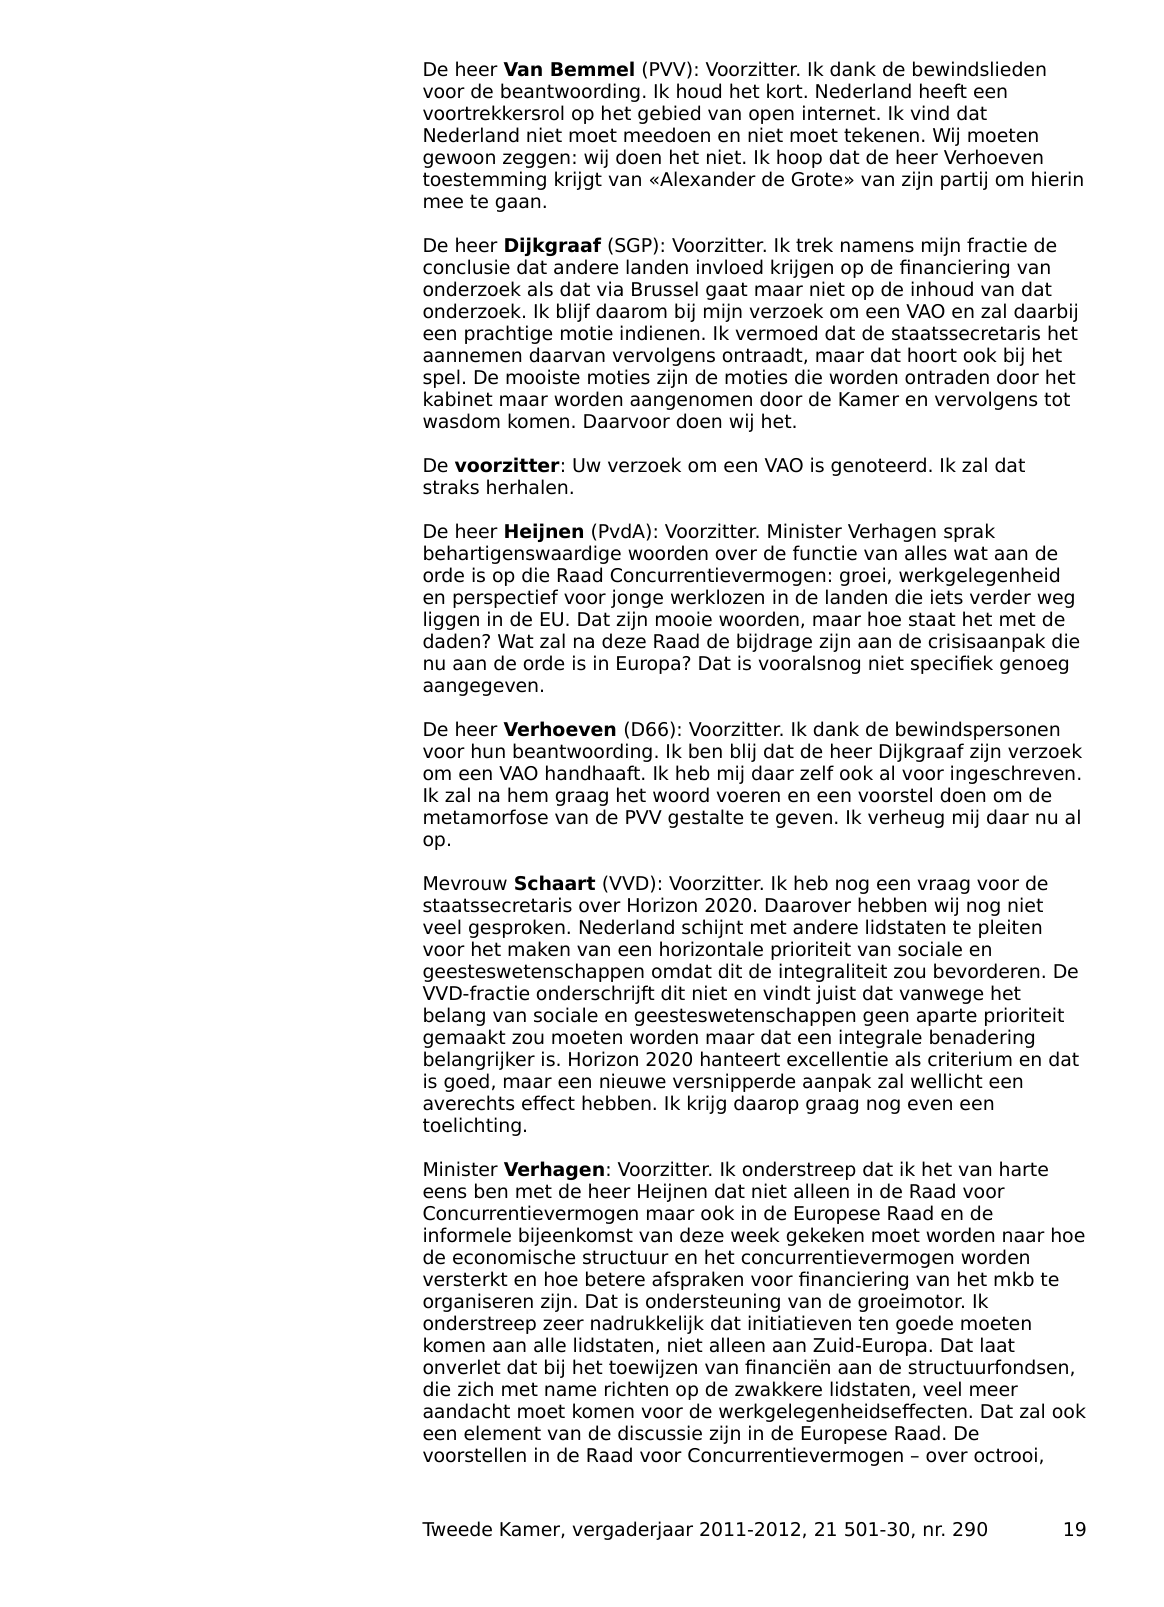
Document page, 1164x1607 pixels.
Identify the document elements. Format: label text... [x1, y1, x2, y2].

text De heer Heijnen (PvdA): Voorzitter. Minister Verhagen sprak behartigenswaardige woorden over de functie van alles wat aan de orde is op die Raad Concurrentievermogen: groei, werkgelegenheid en perspectief voor jonge werklozen in de landen die iets verder weg liggen in de EU. Dat zijn mooie woorden, maar hoe staat het met de daden? Wat zal na deze Raad de bijdrage zijn aan de crisisaanpak die nu aan de orde is in Europa? Dat is vooralsnog niet specifiek genoeg aangegeven. [422, 521, 1087, 697]
text Mevrouw Schaart (VVD): Voorzitter. Ik heb nog een vraag voor de staatssecretaris over Horizon 2020. Daarover hebben wij nog niet veel gesproken. Nederland schijnt met andere lidstaten te pleiten voor het maken van een horizontale prioriteit van sociale en geesteswetenschappen omdat dit de integraliteit zou bevorderen. De VVD-fractie onderschrijft dit niet en vindt juist dat vanwege het belang van sociale en geesteswetenschappen geen aparte prioriteit gemaakt zou moeten worden maar dat een integrale benadering belangrijker is. Horizon 2020 hanteert excellentie als criterium en dat is goed, maar een nieuwe versnipperde aanpak zal wellicht een averechts effect hebben. Ik krijg daarop graag nog even een toelichting. [422, 873, 1087, 1137]
text De heer Dijkgraaf (SGP): Voorzitter. Ik trek namens mijn fractie de conclusie dat andere landen invloed krijgen op de financiering van onderzoek als dat via Brussel gaat maar niet op de inhoud van dat onderzoek. Ik blijf daarom bij mijn verzoek om een VAO en zal daarbij een prachtige motie indienen. Ik vermoed dat de staatssecretaris het aannemen daarvan vervolgens ontraadt, maar dat hoort ook bij het spel. De mooiste moties zijn de moties die worden ontraden door het kabinet maar worden aangenomen door de Kamer en vervolgens tot wasdom komen. Daarvoor doen wij het. [422, 235, 1087, 433]
text Minister Verhagen: Voorzitter. Ik onderstreep dat ik het van harte eens ben met de heer Heijnen dat niet alleen in de Raad voor Concurrentievermogen maar ook in de Europese Raad en de informele bijeenkomst van deze week gekeken moet worden naar hoe de economische structuur en het concurrentievermogen worden versterkt en hoe betere afspraken voor financiering van het mkb te organiseren zijn. Dat is ondersteuning van de groeimotor. Ik onderstreep zeer nadrukkelijk dat initiatieven ten goede moeten komen aan alle lidstaten, niet alleen aan Zuid-Europa. Dat laat onverlet dat bij het toewijzen van financiën aan de structuurfondsen, die zich met name richten op de zwakkere lidstaten, veel meer aandacht moet komen voor de werkgelegenheidseffecten. Dat zal ook een element van de discussie zijn in de Europese Raad. De voorstellen in de Raad voor Concurrentievermogen – over octrooi, [422, 1159, 1087, 1467]
text De voorzitter: Uw verzoek om een VAO is genoteerd. Ik zal dat straks herhalen. [422, 455, 1087, 499]
text De heer Van Bemmel (PVV): Voorzitter. Ik dank de bewindslieden voor de beantwoording. Ik houd het kort. Nederland heeft een voortrekkersrol op het gebied van open internet. Ik vind dat Nederland niet moet meedoen en niet moet tekenen. Wij moeten gewoon zeggen: wij doen het niet. Ik hoop dat de heer Verhoeven toestemming krijgt van «Alexander de Grote» van zijn partij om hierin mee te gaan. [422, 59, 1087, 213]
text De heer Verhoeven (D66): Voorzitter. Ik dank de bewindspersonen voor hun beantwoording. Ik ben blij dat de heer Dijkgraaf zijn verzoek om een VAO handhaaft. Ik heb mij daar zelf ook al voor ingeschreven. Ik zal na hem graag het woord voeren en een voorstel doen om de metamorfose van de PVV gestalte te geven. Ik verheug mij daar nu al op. [422, 719, 1087, 851]
